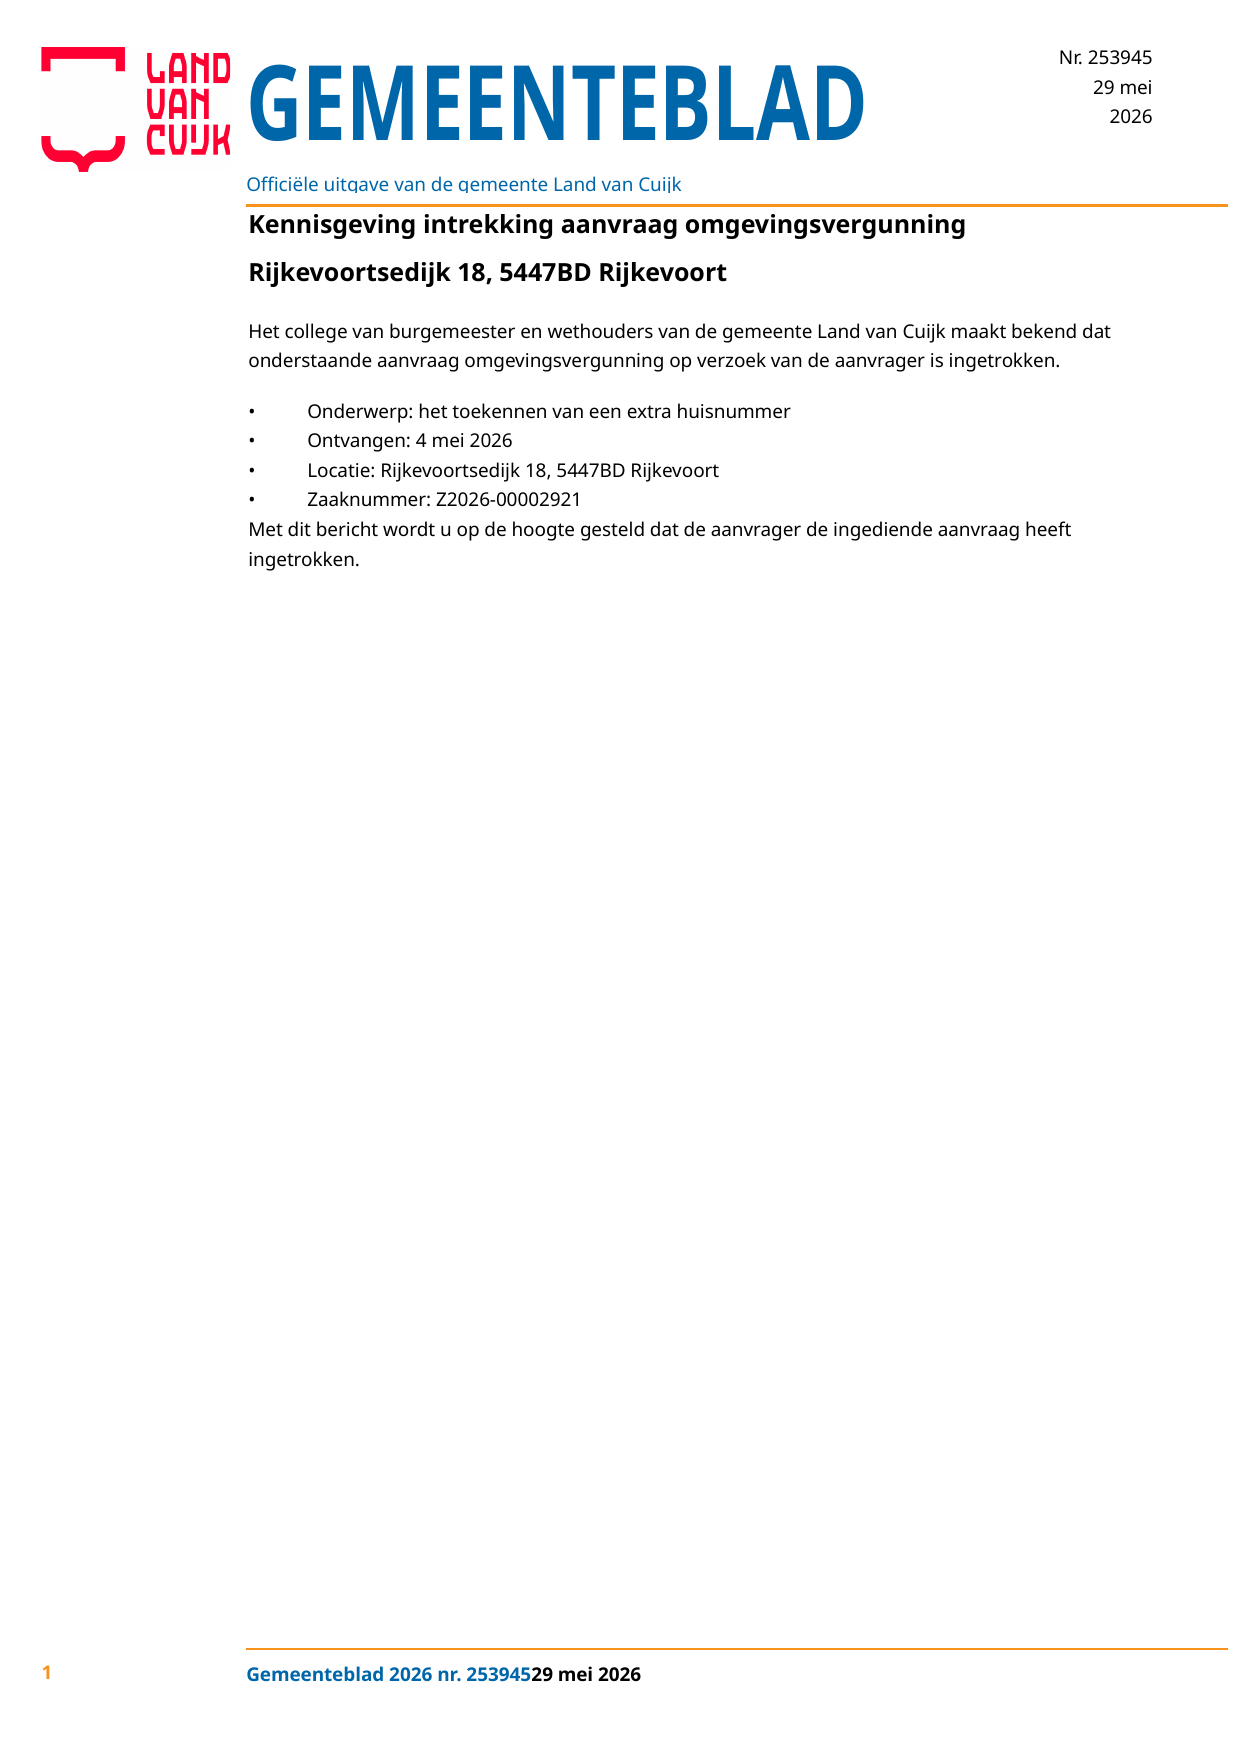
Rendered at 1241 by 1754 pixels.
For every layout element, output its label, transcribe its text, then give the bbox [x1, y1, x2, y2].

text Met dit bericht wordt u op de hoogte gesteld dat de aanvrager de ingediende aanvraag heeft ingetrokken. [248, 516, 1152, 572]
text Het college van burgemeester en wethouders van de gemeente Land van Cuijk maakt bekend dat onderstaande aanvraag omgevingsvergunning op verzoek van de aanvrager is ingetrokken. [248, 318, 1152, 373]
picture [41, 47, 231, 172]
list Ontvangen: 4 mei 2026 [248, 427, 1152, 453]
list Zaaknummer: Z2026-00002921 [248, 487, 1152, 512]
text Kennisgeving intrekking aanvraag omgevingsvergunning Rijkevoortsedijk 18, 5447BD Rijkevoort [248, 207, 1152, 288]
list Onderwerp: het toekennen van een extra huisnummer [248, 398, 1152, 424]
list Locatie: Rijkevoortsedijk 18, 5447BD Rijkevoort [248, 457, 1152, 483]
